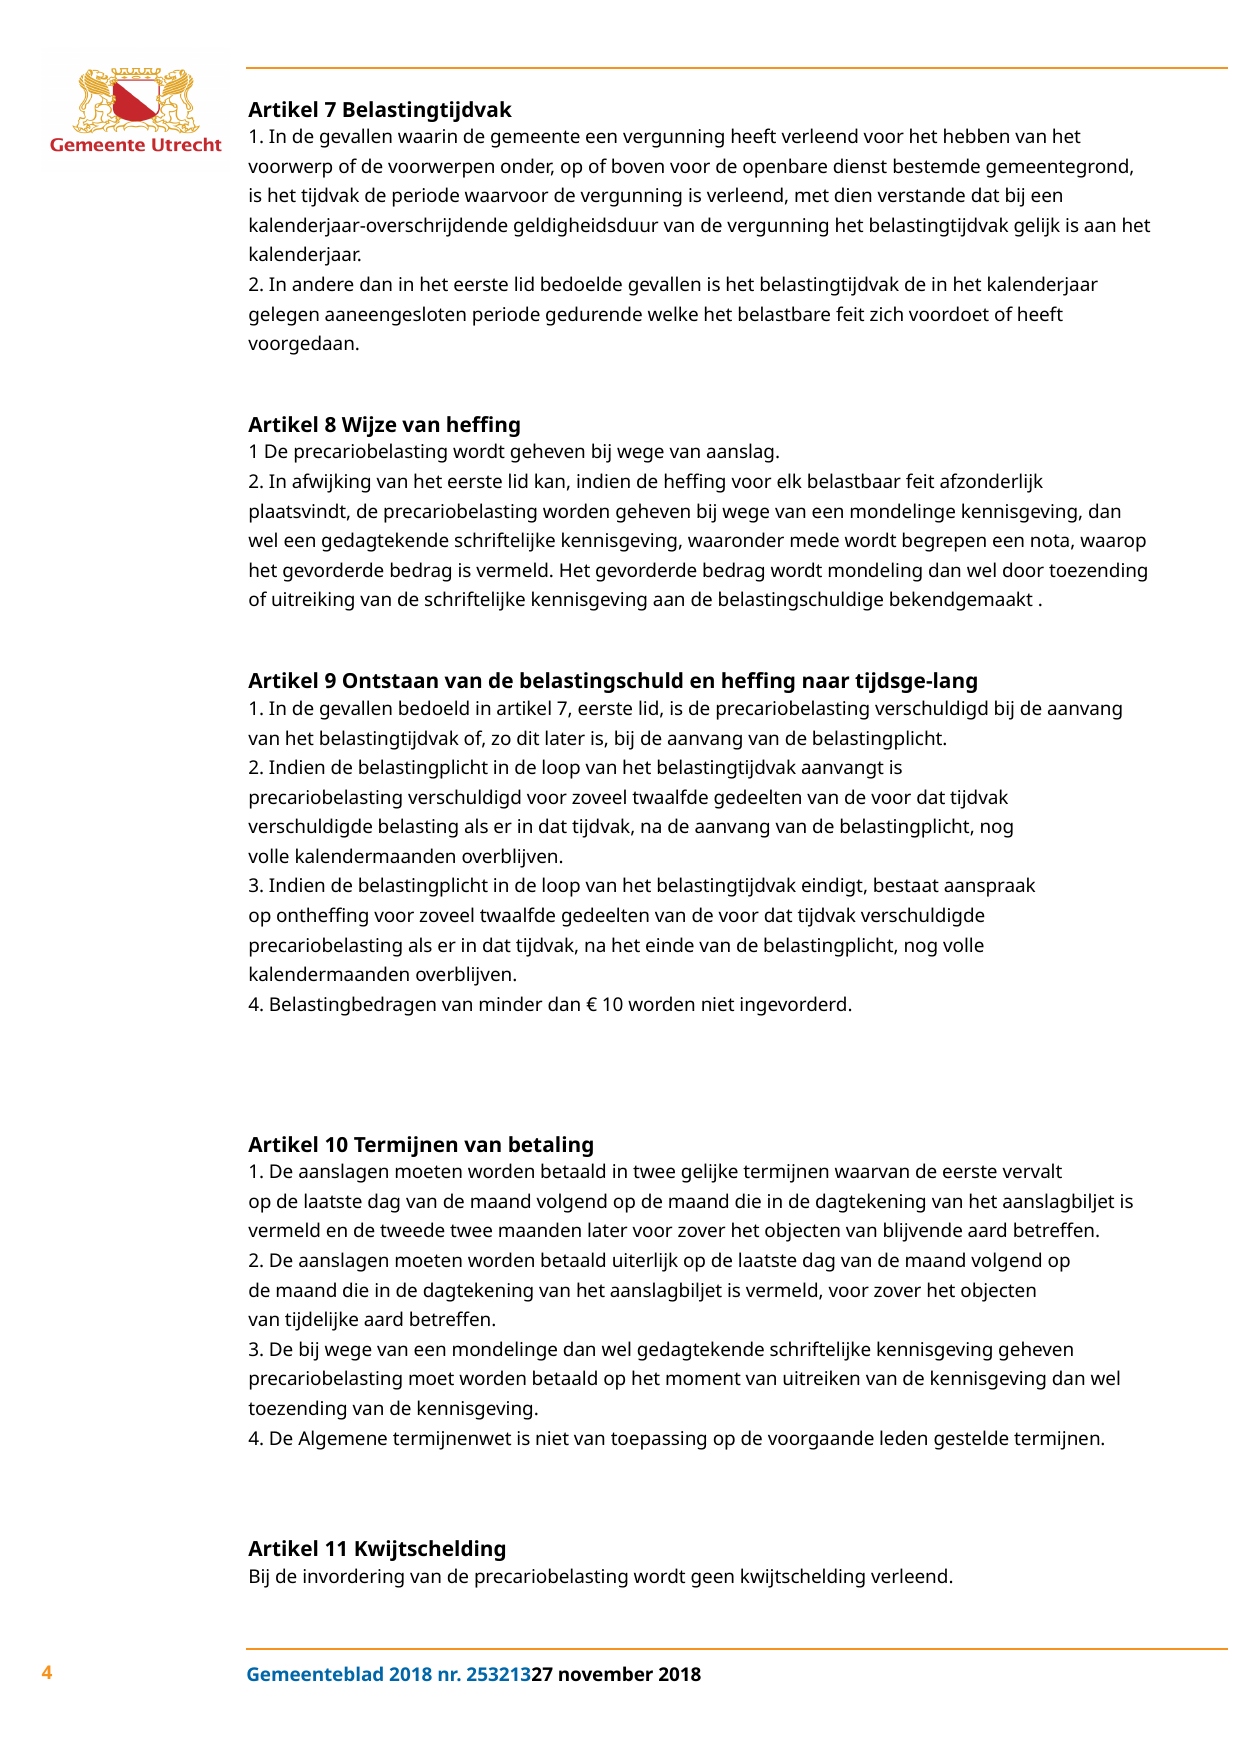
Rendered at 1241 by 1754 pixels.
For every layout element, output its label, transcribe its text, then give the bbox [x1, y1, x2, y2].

text 2. Indien de belastingplicht in de loop van het belastingtijdvak aanvangt is [248, 754, 1152, 780]
text van tijdelijke aard betreffen. [248, 1306, 1152, 1332]
text 2. De aanslagen moeten worden betaald uiterlijk op de laatste dag van de maand volgend op [248, 1247, 1152, 1273]
text Artikel 11 Kwijtschelding [248, 1534, 1152, 1563]
text 1. In de gevallen waarin de gemeente een vergunning heeft verleend voor het hebben van het voorwerp of de voorwerpen onder, op of boven voor de openbare dienst bestemde gemeentegrond, is het tijdvak de periode waarvoor de vergunning is verleend, met dien verstande dat bij een kalenderjaar-overschrijdende geldigheidsduur van de vergunning het belastingtijdvak gelijk is aan het kalenderjaar. [248, 123, 1152, 267]
text Artikel 10 Termijnen van betaling [248, 1130, 1152, 1158]
text kalendermaanden overblijven. [248, 961, 1152, 987]
text precariobelasting verschuldigd voor zoveel twaalfde gedeelten van de voor dat tijdvak [248, 784, 1152, 809]
text 2. In afwijking van het eerste lid kan, indien de heffing voor elk belastbaar feit afzonderlijk [248, 468, 1152, 494]
text 1 De precariobelasting wordt geheven bij wege van aanslag. [248, 439, 1152, 464]
text verschuldigde belasting als er in dat tijdvak, na de aanvang van de belastingplicht, nog [248, 813, 1152, 839]
text 1. In de gevallen bedoeld in artikel 7, eerste lid, is de precariobelasting verschuldigd bij de aanvang van het belastingtijdvak of, zo dit later is, bij de aanvang van de belastingplicht. [248, 695, 1152, 750]
text 3. Indien de belastingplicht in de loop van het belastingtijdvak eindigt, bestaat aanspraak [248, 873, 1152, 898]
text precariobelasting als er in dat tijdvak, na het einde van de belastingplicht, nog volle [248, 932, 1152, 957]
text 1. De aanslagen moeten worden betaald in twee gelijke termijnen waarvan de eerste vervalt [248, 1158, 1152, 1184]
text Artikel 7 Belastingtijdvak [248, 95, 1152, 123]
text de maand die in de dagtekening van het aanslagbiljet is vermeld, voor zover het objecten [248, 1277, 1152, 1303]
text 2. In andere dan in het eerste lid bedoelde gevallen is het belastingtijdvak de in het kalenderjaar gelegen aaneengesloten periode gedurende welke het belastbare feit zich voordoet of heeft voorgedaan. [248, 271, 1152, 356]
picture [41, 47, 231, 172]
text volle kalendermaanden overblijven. [248, 843, 1152, 869]
text op de laatste dag van de maand volgend op de maand die in de dagtekening van het aanslagbiljet is vermeld en de tweede twee maanden later voor zover het objecten van blijvende aard betreffen. [248, 1188, 1152, 1243]
text 3. De bij wege van een mondelinge dan wel gedagtekende schriftelijke kennisgeving geheven precariobelasting moet worden betaald op het moment van uitreiken van de kennisgeving dan wel toezending van de kennisgeving. [248, 1336, 1152, 1421]
text Artikel 9 Ontstaan van de belastingschuld en heffing naar tijdsge-lang [248, 667, 1152, 695]
text op ontheffing voor zoveel twaalfde gedeelten van de voor dat tijdvak verschuldigde [248, 902, 1152, 928]
text Bij de invordering van de precariobelasting wordt geen kwijtschelding verleend. [248, 1563, 1152, 1588]
text 4. Belastingbedragen van minder dan € 10 worden niet ingevorderd. [248, 991, 1152, 1017]
text 4. De Algemene termijnenwet is niet van toepassing op de voorgaande leden gestelde termijnen. [248, 1425, 1152, 1451]
text Artikel 8 Wijze van heffing [248, 410, 1152, 439]
text plaatsvindt, de precariobelasting worden geheven bij wege van een mondelinge kennisgeving, dan wel een gedagtekende schriftelijke kennisgeving, waaronder mede wordt begrepen een nota, waarop het gevorderde bedrag is vermeld. Het gevorderde bedrag wordt mondeling dan wel door toezending of uitreiking van de schriftelijke kennisgeving aan de belastingschuldige bekendgemaakt . [248, 498, 1152, 612]
